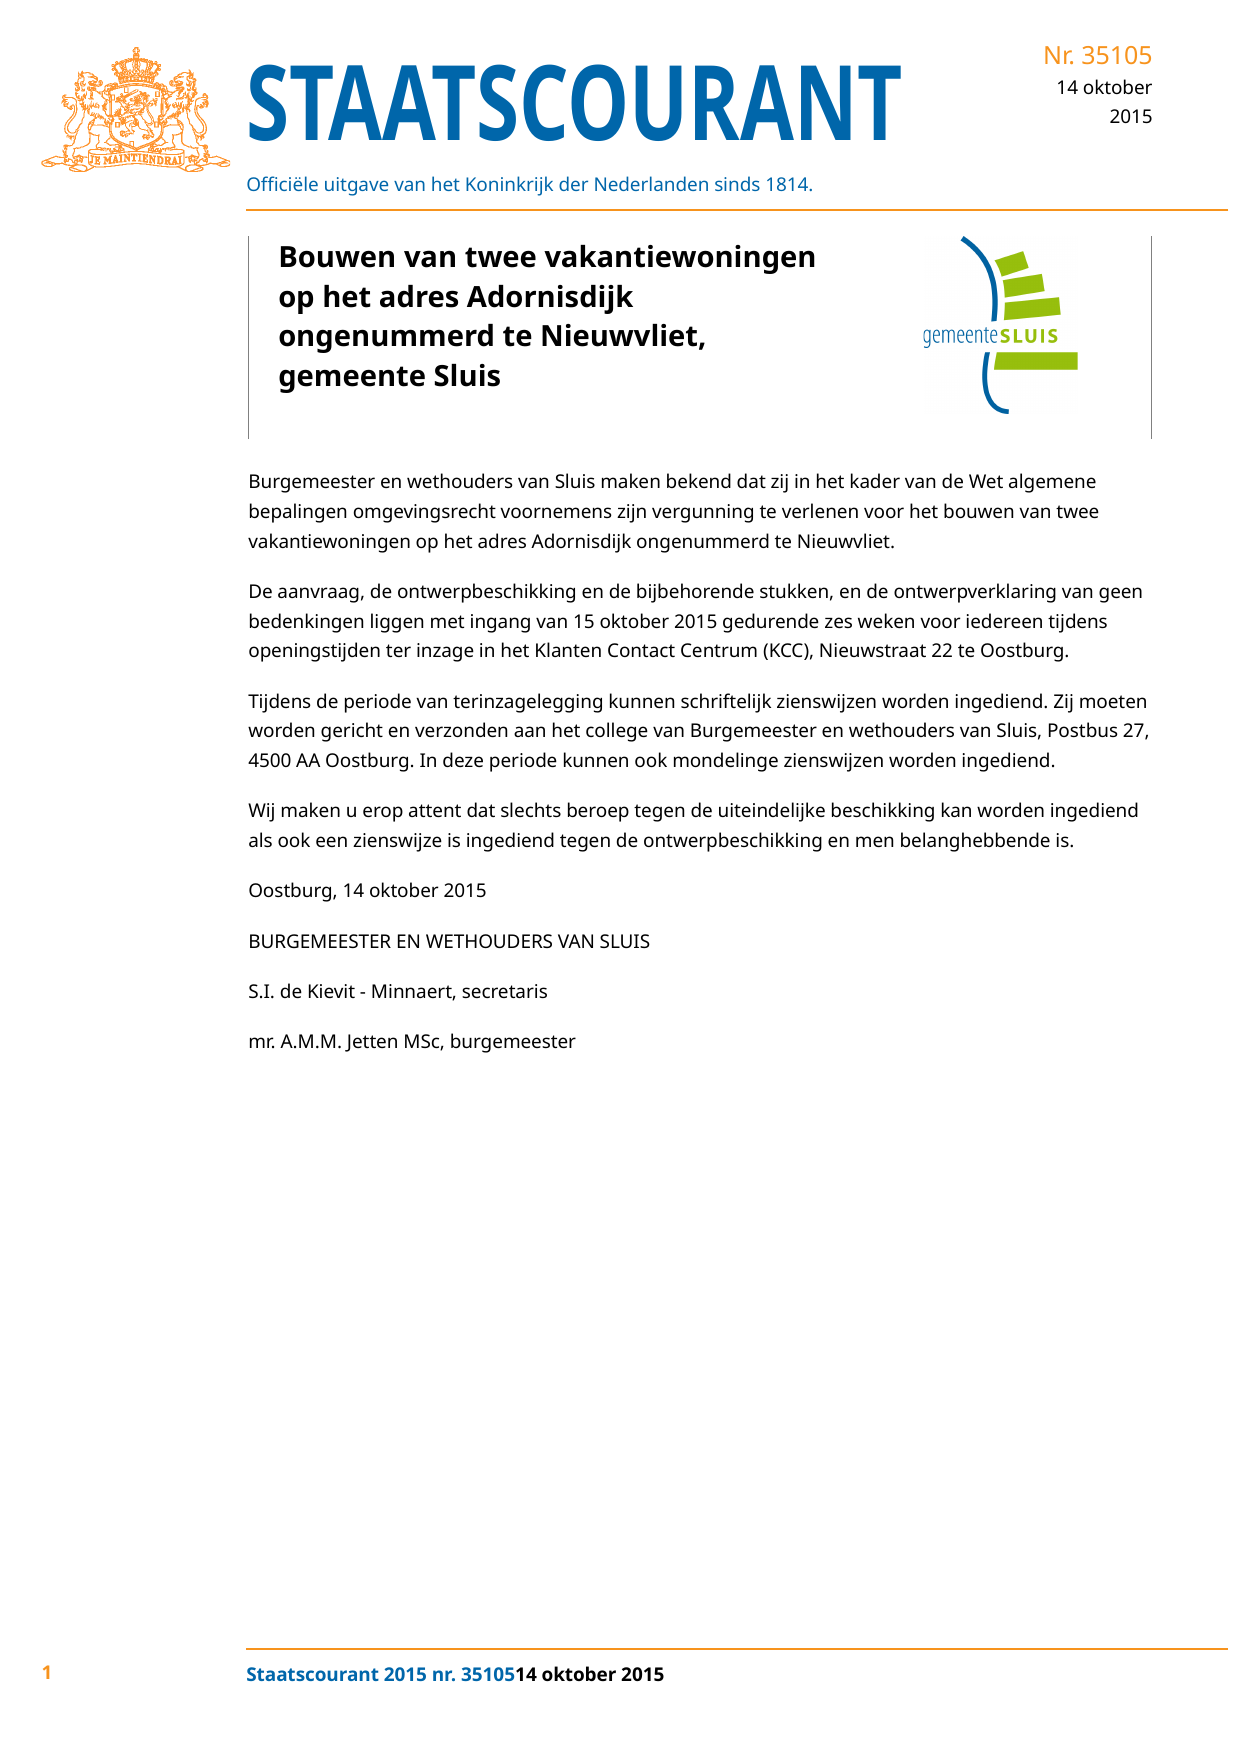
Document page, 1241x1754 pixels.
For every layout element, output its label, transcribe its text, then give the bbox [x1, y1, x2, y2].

picture [923, 236, 1078, 414]
text S.I. de Kievit - Minnaert, secretaris [248, 978, 1152, 1004]
picture [41, 47, 231, 172]
text Wij maken u erop attent dat slechts beroep tegen de uiteindelijke beschikking kan worden ingediend als ook een zienswijze is ingediend tegen de ontwerpbeschikking en men belanghebbende is. [248, 797, 1152, 853]
text BURGEMEESTER EN WETHOUDERS VAN SLUIS [248, 928, 1152, 953]
table_header [1078, 236, 1151, 413]
text Tijdens de periode van terinzagelegging kunnen schriftelijk zienswijzen worden ingediend. Zij moeten worden gericht en verzonden aan het college van Burgemeester en wethouders van Sluis, Postbus 27, 4500 AA Oostburg. In deze periode kunnen ook mondelinge zienswijzen worden ingediend. [248, 688, 1152, 773]
table_header [850, 236, 923, 413]
text mr. A.M.M. Jetten MSc, burgemeester [248, 1029, 1152, 1054]
table_header Bouwen van twee vakantiewoningen op het adres Adornisdijk ongenummerd te Nieuwvliet, gemeente Sluis [249, 236, 850, 439]
text De aanvraag, de ontwerpbeschikking en de bijbehorende stukken, en de ontwerpverklaring van geen bedenkingen liggen met ingang van 15 oktober 2015 gedurende zes weken voor iedereen tijdens openingstijden ter inzage in het Klanten Contact Centrum (KCC), Nieuwstraat 22 te Oostburg. [248, 578, 1152, 663]
text Burgemeester en wethouders van Sluis maken bekend dat zij in het kader van de Wet algemene bepalingen omgevingsrecht voornemens zijn vergunning te verlenen voor het bouwen van twee vakantiewoningen op het adres Adornisdijk ongenummerd te Nieuwvliet. [248, 469, 1152, 553]
table_header [850, 414, 1151, 439]
text Oostburg, 14 oktober 2015 [248, 877, 1152, 903]
